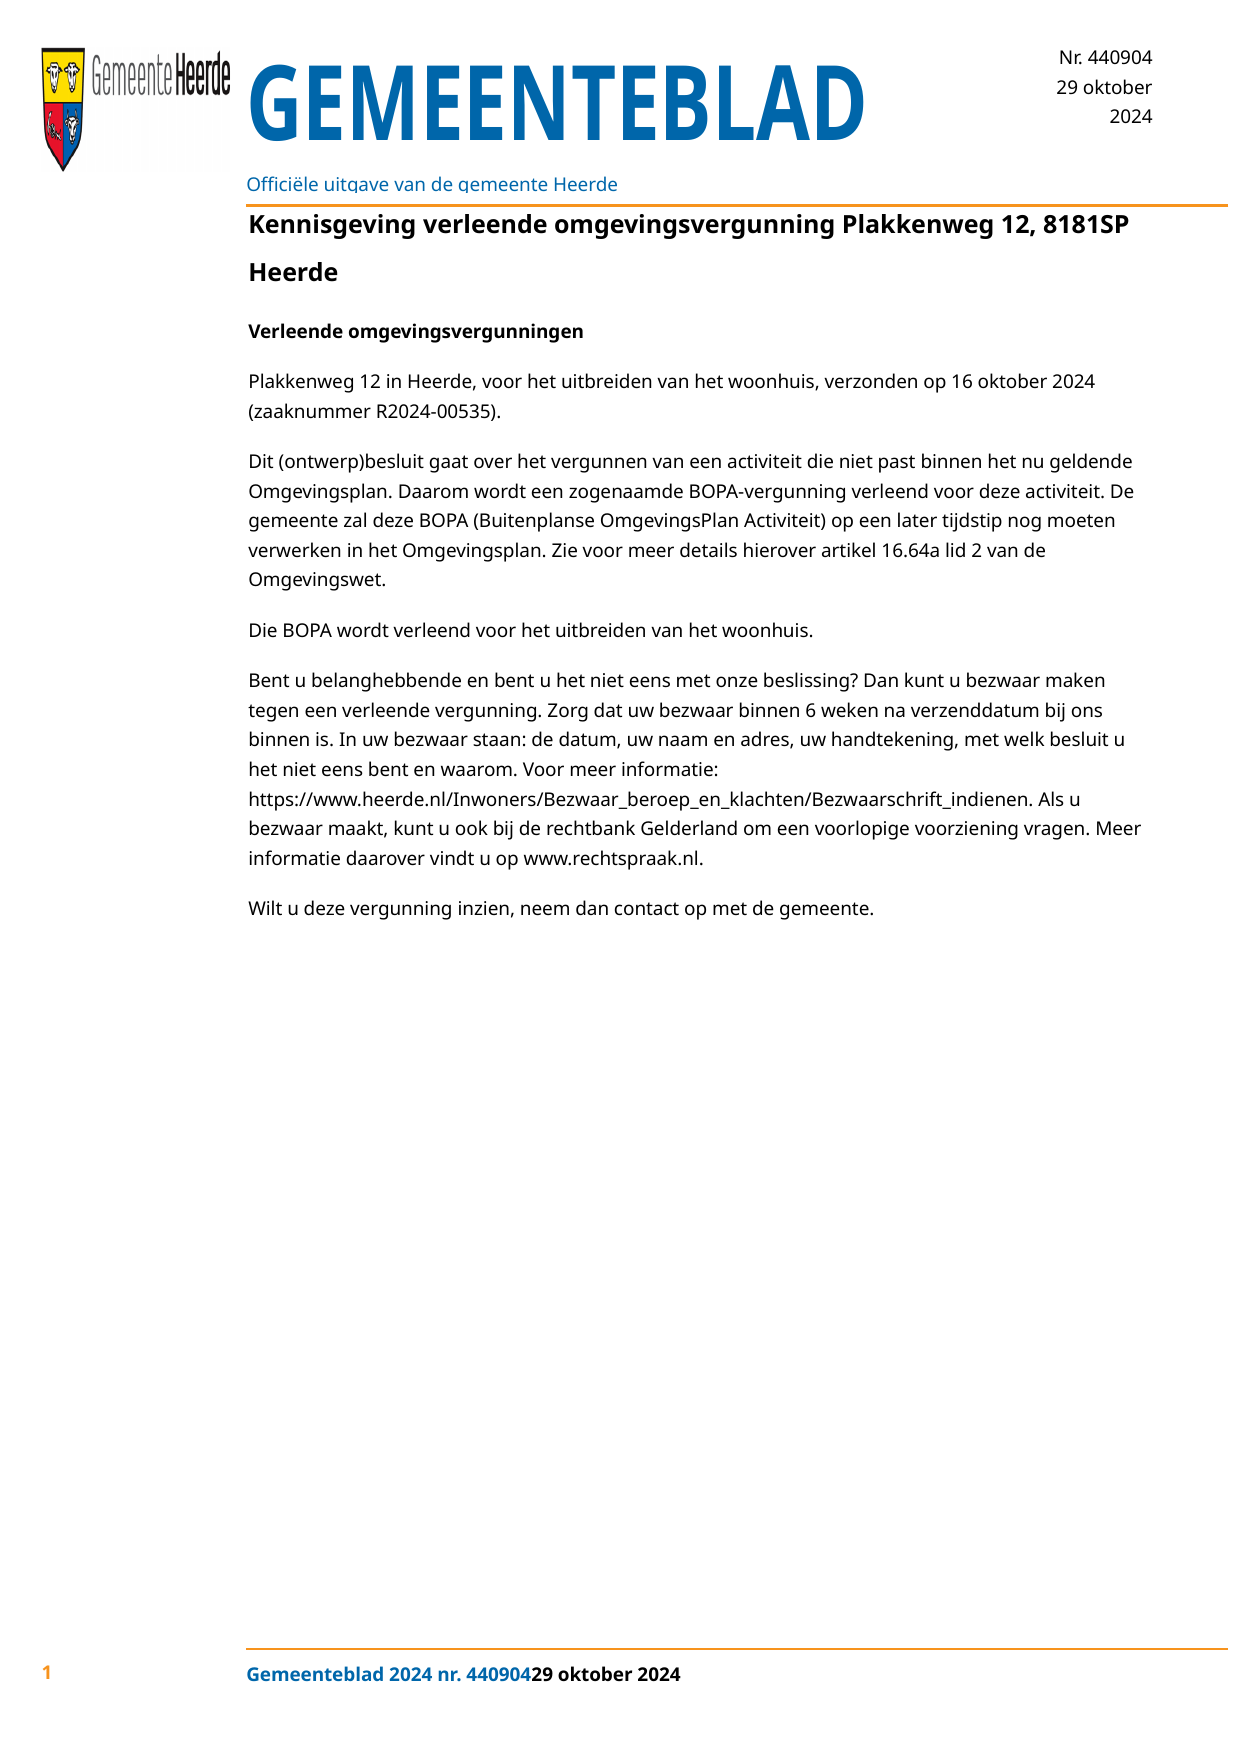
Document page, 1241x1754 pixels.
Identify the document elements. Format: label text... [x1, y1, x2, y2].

text Kennisgeving verleende omgevingsvergunning Plakkenweg 12, 8181SP Heerde [248, 207, 1152, 288]
text Dit (ontwerp)besluit gaat over het vergunnen van een activiteit die niet past binnen het nu geldende Omgevingsplan. Daarom wordt een zogenaamde BOPA-vergunning verleend voor deze activiteit. De gemeente zal deze BOPA (Buitenplanse OmgevingsPlan Activiteit) op een later tijdstip nog moeten verwerken in het Omgevingsplan. Zie voor meer details hierover artikel 16.64a lid 2 van de Omgevingswet. [248, 448, 1152, 592]
text Die BOPA wordt verleend voor het uitbreiden van het woonhuis. [248, 617, 1152, 643]
text Verleende omgevingsvergunningen [248, 318, 1152, 344]
text Plakkenweg 12 in Heerde, voor het uitbreiden van het woonhuis, verzonden op 16 oktober 2024 (zaaknummer R2024-00535). [248, 368, 1152, 424]
picture [41, 47, 231, 172]
text Wilt u deze vergunning inzien, neem dan contact op met de gemeente. [248, 895, 1152, 921]
text Bent u belanghebbende en bent u het niet eens met onze beslissing? Dan kunt u bezwaar maken tegen een verleende vergunning. Zorg dat uw bezwaar binnen 6 weken na verzenddatum bij ons binnen is. In uw bezwaar staan: de datum, uw naam en adres, uw handtekening, met welk besluit u het niet eens bent en waarom. Voor meer informatie: https://www.heerde.nl/Inwoners/Bezwaar_beroep_en_klachten/Bezwaarschrift_indienen. Als u bezwaar maakt, kunt u ook bij de rechtbank Gelderland om een voorlopige voorziening vragen. Meer informatie daarover vindt u op www.rechtspraak.nl. [248, 667, 1152, 871]
